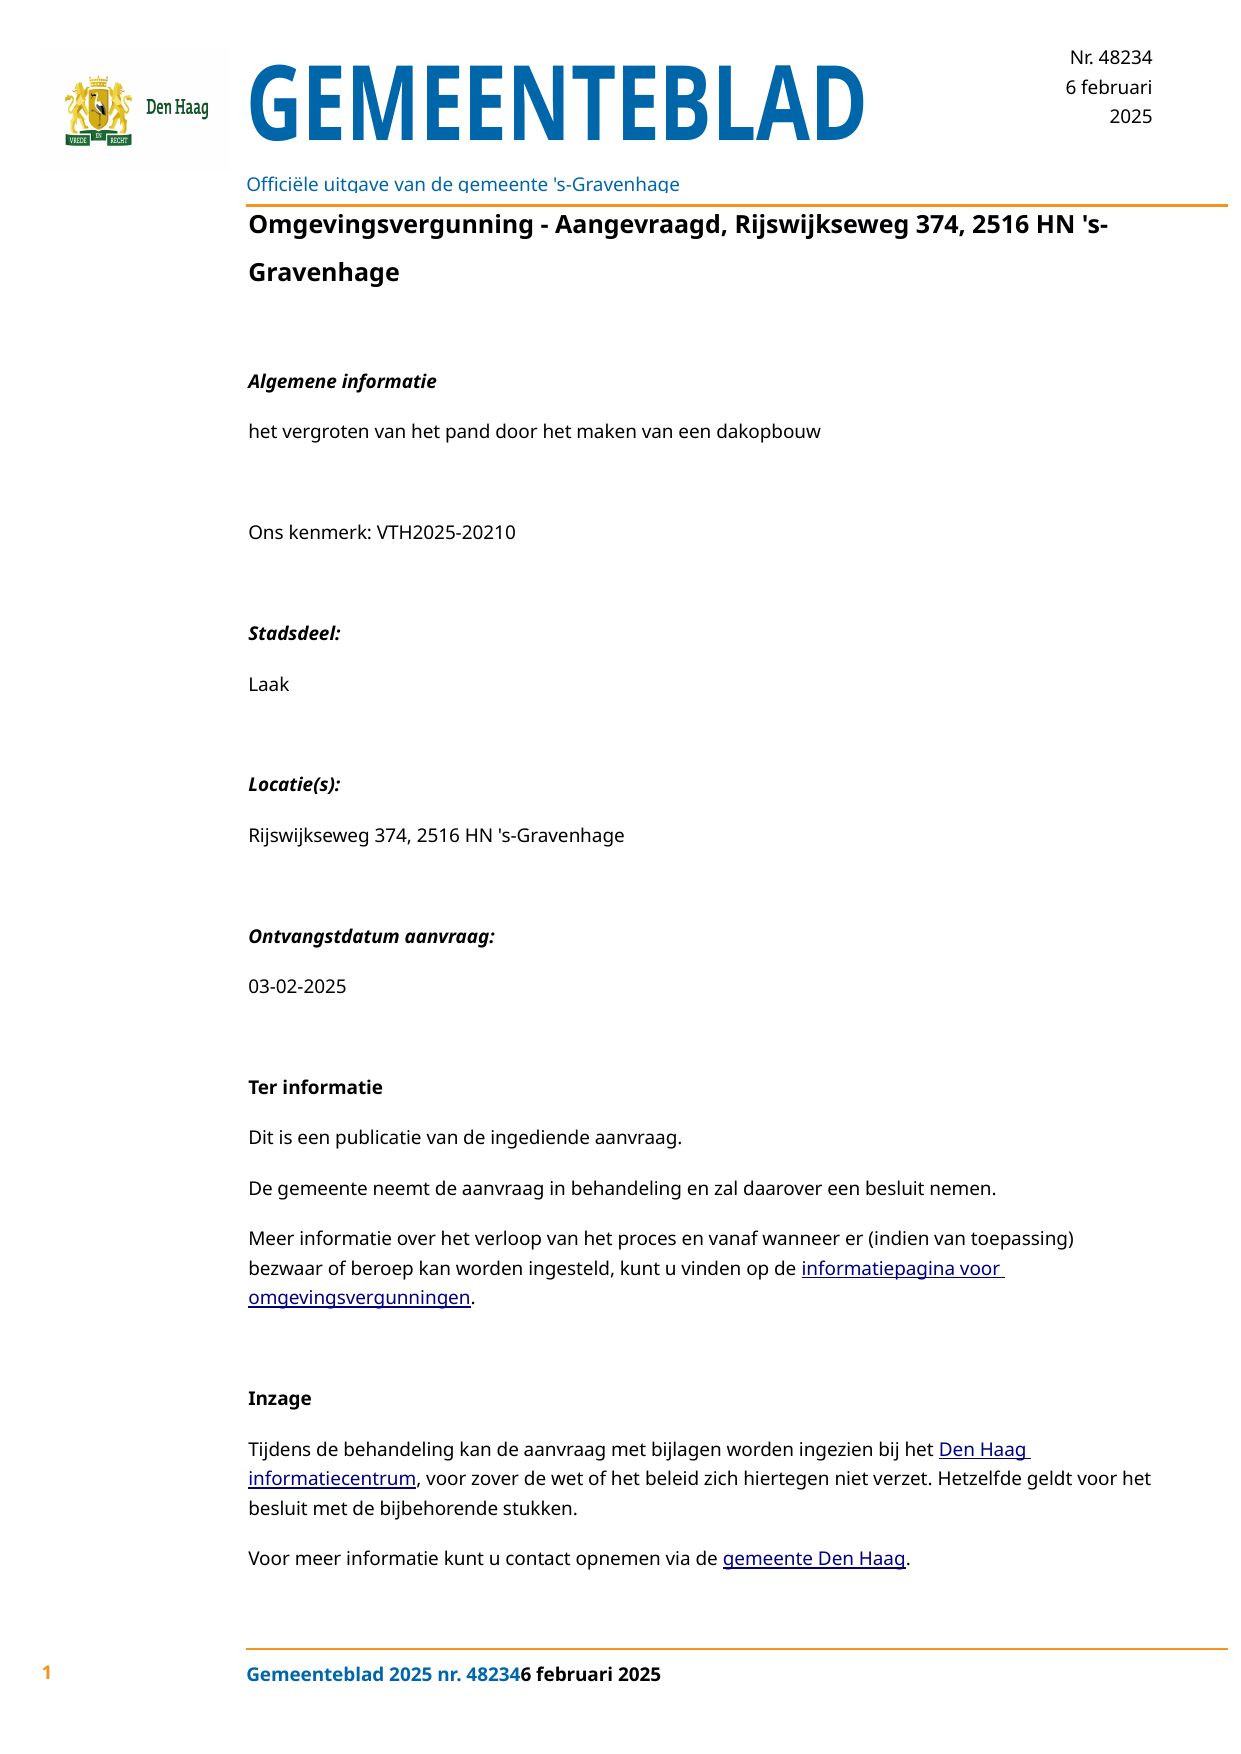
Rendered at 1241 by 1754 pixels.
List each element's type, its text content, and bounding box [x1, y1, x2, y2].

text Ter informatie [248, 1074, 1152, 1100]
text Algemene informatie [248, 368, 1152, 394]
text Dit is een publicatie van de ingediende aanvraag. [248, 1124, 1152, 1150]
text Rijswijkseweg 374, 2516 HN 's-Gravenhage [248, 822, 1152, 848]
text Inzage [248, 1385, 1152, 1411]
text De gemeente neemt de aanvraag in behandeling en zal daarover een besluit nemen. [248, 1175, 1152, 1201]
text Stadsdeel: [248, 620, 1152, 646]
text Locatie(s): [248, 772, 1152, 797]
picture [41, 47, 231, 172]
text Omgevingsvergunning - Aangevraagd, Rijswijkseweg 374, 2516 HN 's-Gravenhage [248, 207, 1152, 288]
text Meer informatie over het verloop van het proces en vanaf wanneer er (indien van toepassing) bezwaar of beroep kan worden ingesteld, kunt u vinden op de informatiepagina voor omgevingsvergunningen. [248, 1225, 1152, 1310]
text Voor meer informatie kunt u contact opnemen via de gemeente Den Haag. [248, 1545, 1152, 1571]
text Ontvangstdatum aanvraag: [248, 923, 1152, 949]
text het vergroten van het pand door het maken van een dakopbouw [248, 419, 1152, 444]
text Tijdens de behandeling kan de aanvraag met bijlagen worden ingezien bij het Den Haag informatiecentrum, voor zover de wet of het beleid zich hiertegen niet verzet. Hetzelfde geldt voor het besluit met de bijbehorende stukken. [248, 1436, 1152, 1521]
text Laak [248, 671, 1152, 697]
text Ons kenmerk: VTH2025-20210 [248, 519, 1152, 545]
text 03-02-2025 [248, 973, 1152, 999]
